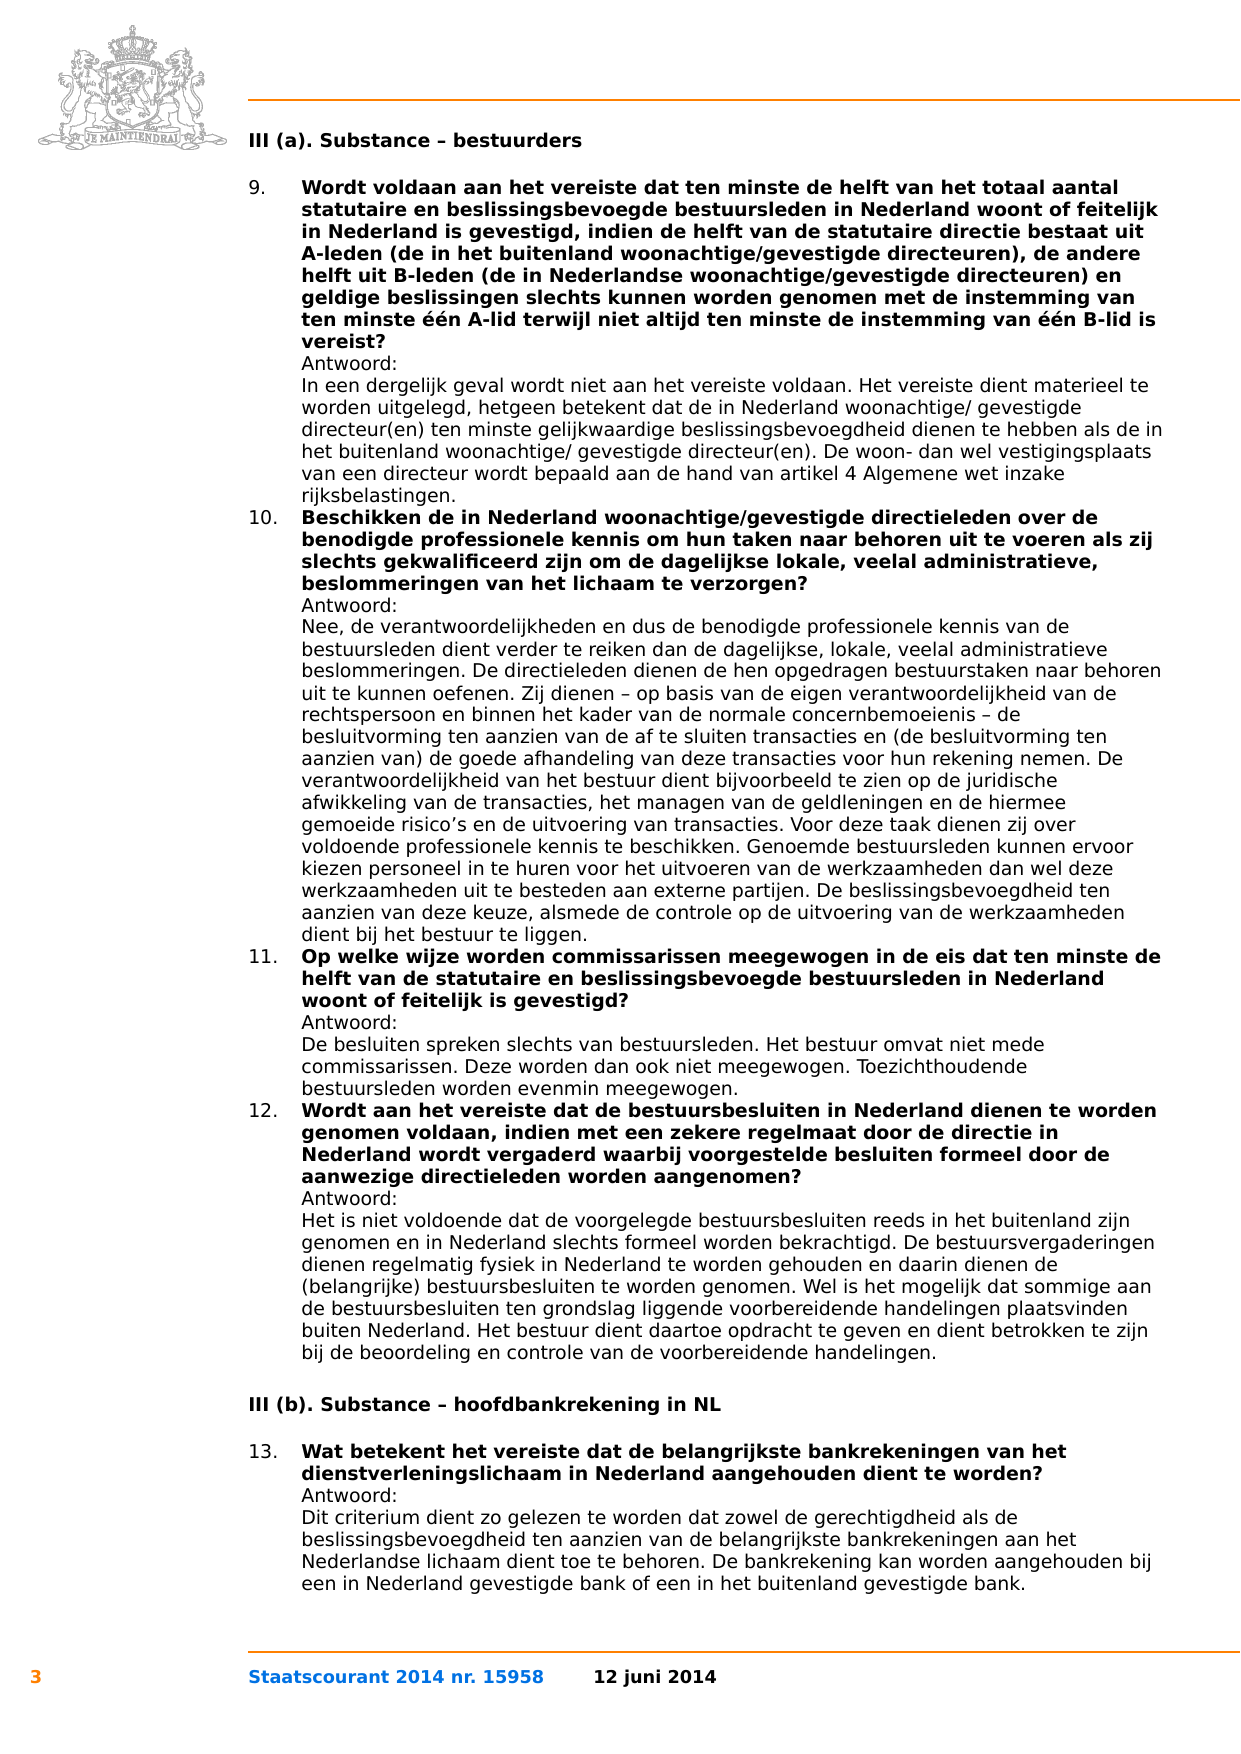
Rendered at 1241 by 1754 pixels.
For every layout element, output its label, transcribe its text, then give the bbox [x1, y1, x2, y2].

text 9. Wordt voldaan aan het vereiste dat ten minste de helft van het totaal aantal statutaire en beslissingsbevoegde bestuursleden in Nederland woont of feitelijk in Nederland is gevestigd, indien de helft van de statutaire directie bestaat uit A-leden (de in het buitenland woonachtige/gevestigde directeuren), de andere helft uit B-leden (de in Nederlandse woonachtige/gevestigde directeuren) en geldige beslissingen slechts kunnen worden genomen met de instemming van ten minste één A-lid terwijl niet altijd ten minste de instemming van één B-lid is vereist? [248, 177, 1163, 353]
text De besluiten spreken slechts van bestuursleden. Het bestuur omvat niet mede commissarissen. Deze worden dan ook niet meegewogen. Toezichthoudende bestuursleden worden evenmin meegewogen. [301, 1034, 1163, 1100]
text Nee, de verantwoordelijkheden en dus de benodigde professionele kennis van de bestuursleden dient verder te reiken dan de dagelijkse, lokale, veelal administratieve beslommeringen. De directieleden dienen de hen opgedragen bestuurstaken naar behoren uit te kunnen oefenen. Zij dienen – op basis van de eigen verantwoordelijkheid van de rechtspersoon en binnen het kader van de normale concernbemoeienis – de besluitvorming ten aanzien van de af te sluiten transacties en (de besluitvorming ten aanzien van) de goede afhandeling van deze transacties voor hun rekening nemen. De verantwoordelijkheid van het bestuur dient bijvoorbeeld te zien op de juridische afwikkeling van de transacties, het managen van de geldleningen en de hiermee gemoeide risico’s en de uitvoering van transacties. Voor deze taak dienen zij over voldoende professionele kennis te beschikken. Genoemde bestuursleden kunnen ervoor kiezen personeel in te huren voor het uitvoeren van de werkzaamheden dan wel deze werkzaamheden uit te besteden aan externe partijen. De beslissingsbevoegdheid ten aanzien van deze keuze, alsmede de controle op de uitvoering van de werkzaamheden dient bij het bestuur te liggen. [301, 616, 1163, 946]
subtitle III (a). Substance – bestuurders [248, 130, 1163, 152]
text Het is niet voldoende dat de voorgelegde bestuursbesluiten reeds in het buitenland zijn genomen en in Nederland slechts formeel worden bekrachtigd. De bestuursvergaderingen dienen regelmatig fysiek in Nederland te worden gehouden en daarin dienen de (belangrijke) bestuursbesluiten te worden genomen. Wel is het mogelijk dat sommige aan de bestuursbesluiten ten grondslag liggende voorbereidende handelingen plaatsvinden buiten Nederland. Het bestuur dient daartoe opdracht te geven en dient betrokken te zijn bij de beoordeling en controle van de voorbereidende handelingen. [301, 1210, 1163, 1364]
subtitle III (b). Substance – hoofdbankrekening in NL [248, 1394, 1163, 1416]
text 10. Beschikken de in Nederland woonachtige/gevestigde directieleden over de benodigde professionele kennis om hun taken naar behoren uit te voeren als zij slechts gekwalificeerd zijn om de dagelijkse lokale, veelal administratieve, beslommeringen van het lichaam te verzorgen? [248, 507, 1163, 594]
text Antwoord: [301, 353, 1163, 375]
text 13. Wat betekent het vereiste dat de belangrijkste bankrekeningen van het dienstverleningslichaam in Nederland aangehouden dient te worden? [248, 1441, 1163, 1485]
text 11. Op welke wijze worden commissarissen meegewogen in de eis dat ten minste de helft van de statutaire en beslissingsbevoegde bestuursleden in Nederland woont of feitelijk is gevestigd? [248, 946, 1163, 1012]
text In een dergelijk geval wordt niet aan het vereiste voldaan. Het vereiste dient materieel te worden uitgelegd, hetgeen betekent dat de in Nederland woonachtige/ gevestigde directeur(en) ten minste gelijkwaardige beslissingsbevoegdheid dienen te hebben als de in het buitenland woonachtige/ gevestigde directeur(en). De woon- dan wel vestigingsplaats van een directeur wordt bepaald aan de hand van artikel 4 Algemene wet inzake rijksbelastingen. [301, 375, 1163, 507]
text Antwoord: [301, 1188, 1163, 1210]
text Antwoord: [301, 594, 1163, 616]
text Antwoord: [301, 1485, 1163, 1507]
text Dit criterium dient zo gelezen te worden dat zowel de gerechtigdheid als de beslissingsbevoegdheid ten aanzien van de belangrijkste bankrekeningen aan het Nederlandse lichaam dient toe te behoren. De bankrekening kan worden aangehouden bij een in Nederland gevestigde bank of een in het buitenland gevestigde bank. [301, 1507, 1163, 1594]
text Antwoord: [301, 1012, 1163, 1034]
text 12. Wordt aan het vereiste dat de bestuursbesluiten in Nederland dienen te worden genomen voldaan, indien met een zekere regelmaat door de directie in Nederland wordt vergaderd waarbij voorgestelde besluiten formeel door de aanwezige directieleden worden aangenomen? [248, 1100, 1163, 1188]
picture [38, 25, 227, 150]
